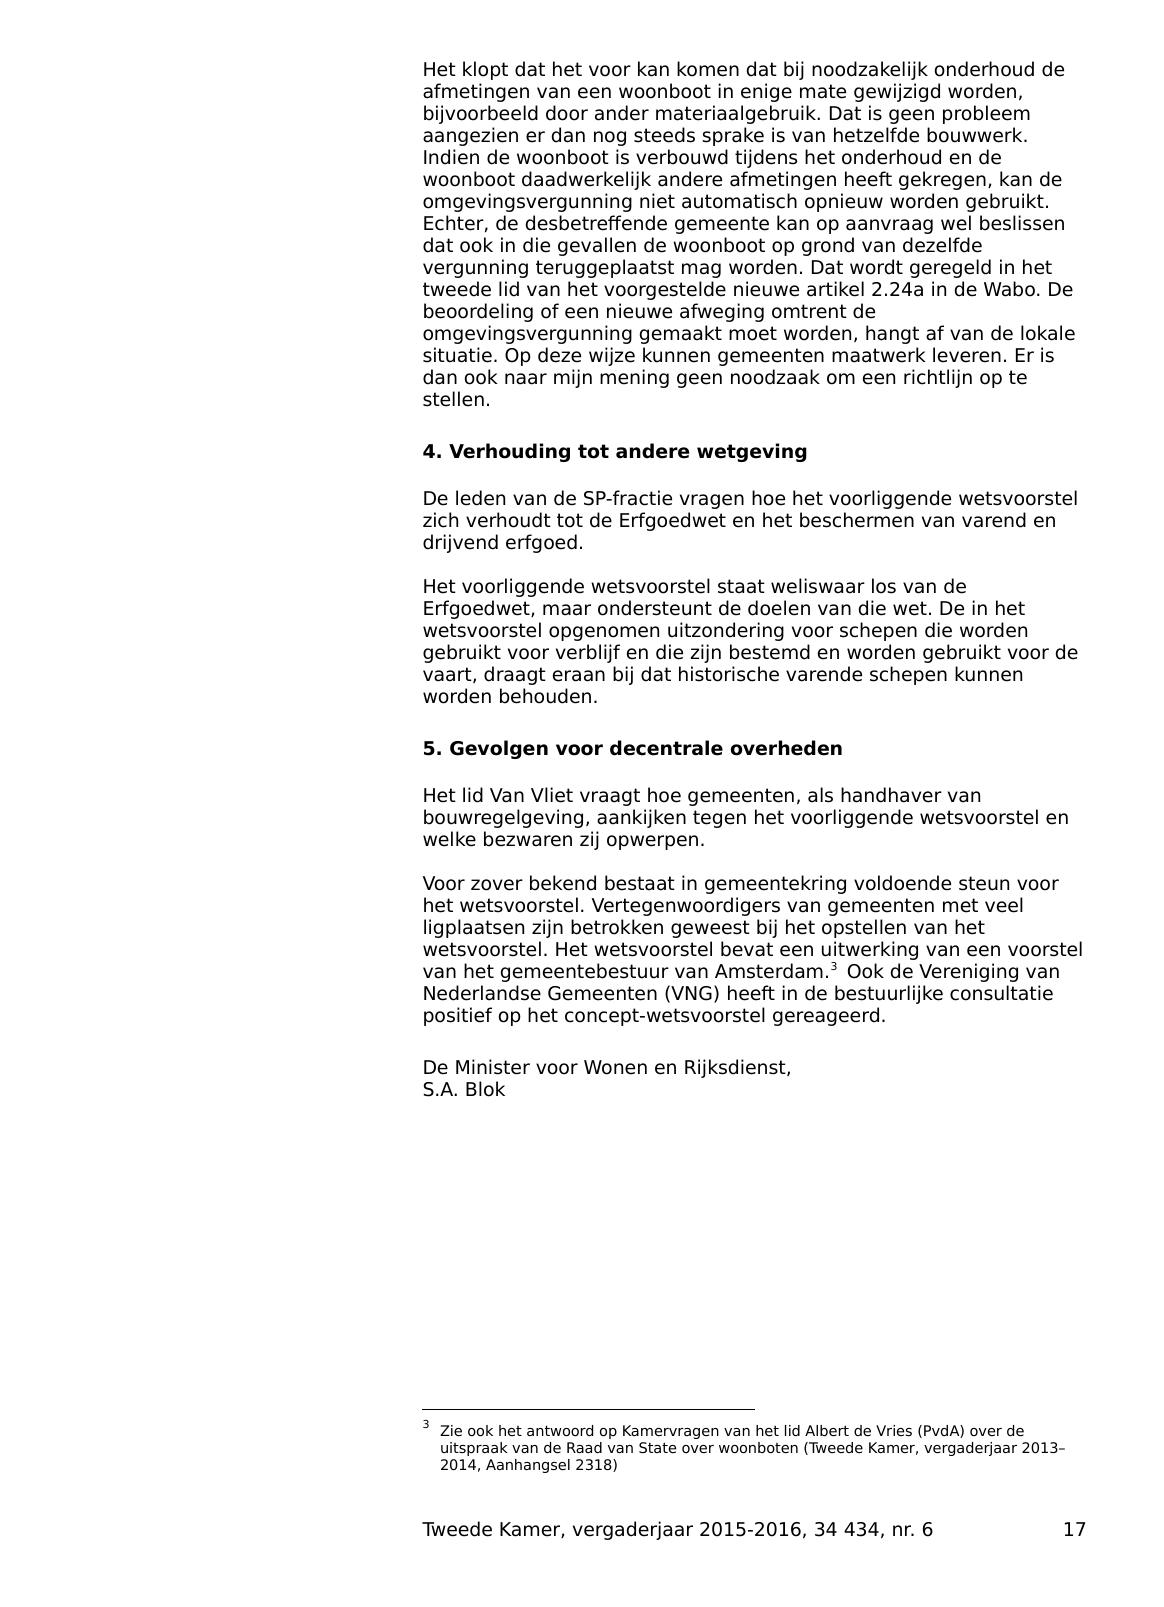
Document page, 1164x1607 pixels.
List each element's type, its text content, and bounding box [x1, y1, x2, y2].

subtitle 5. Gevolgen voor decentrale overheden [422, 738, 1087, 760]
text Het lid Van Vliet vraagt hoe gemeenten, als handhaver van bouwregelgeving, aankijken tegen het voorliggende wetsvoorstel en welke bezwaren zij opwerpen. [422, 785, 1087, 851]
text Voor zover bekend bestaat in gemeentekring voldoende steun voor het wetsvoorstel. Vertegenwoordigers van gemeenten met veel ligplaatsen zijn betrokken geweest bij het opstellen van het wetsvoorstel. Het wetsvoorstel bevat een uitwerking van een voorstel van het gemeentebestuur van Amsterdam. Ook de Vereniging van Nederlandse Gemeenten (VNG) heeft in de bestuurlijke consultatie positief op het concept-wetsvoorstel gereageerd. [422, 873, 1087, 1027]
text Zie ook het antwoord op Kamervragen van het lid Albert de Vries (PvdA) over de uitspraak van de Raad van State over woonboten (Tweede Kamer, vergaderjaar 2013–2014, Aanhangsel 2318) [422, 1418, 1087, 1474]
text De Minister voor Wonen en Rijksdienst, S.A. Blok [422, 1057, 1087, 1101]
text De leden van de SP-fractie vragen hoe het voorliggende wetsvoorstel zich verhoudt tot de Erfgoedwet en het beschermen van varend en drijvend erfgoed. [422, 488, 1087, 554]
text Het klopt dat het voor kan komen dat bij noodzakelijk onderhoud de afmetingen van een woonboot in enige mate gewijzigd worden, bijvoorbeeld door ander materiaalgebruik. Dat is geen probleem aangezien er dan nog steeds sprake is van hetzelfde bouwwerk. Indien de woonboot is verbouwd tijdens het onderhoud en de woonboot daadwerkelijk andere afmetingen heeft gekregen, kan de omgevingsvergunning niet automatisch opnieuw worden gebruikt. Echter, de desbetreffende gemeente kan op aanvraag wel beslissen dat ook in die gevallen de woonboot op grond van dezelfde vergunning teruggeplaatst mag worden. Dat wordt geregeld in het tweede lid van het voorgestelde nieuwe artikel 2.24a in de Wabo. De beoordeling of een nieuwe afweging omtrent de omgevingsvergunning gemaakt moet worden, hangt af van de lokale situatie. Op deze wijze kunnen gemeenten maatwerk leveren. Er is dan ook naar mijn mening geen noodzaak om een richtlijn op te stellen. [422, 59, 1087, 411]
text Het voorliggende wetsvoorstel staat weliswaar los van de Erfgoedwet, maar ondersteunt de doelen van die wet. De in het wetsvoorstel opgenomen uitzondering voor schepen die worden gebruikt voor verblijf en die zijn bestemd en worden gebruikt voor de vaart, draagt eraan bij dat historische varende schepen kunnen worden behouden. [422, 576, 1087, 708]
subtitle 4. Verhouding tot andere wetgeving [422, 441, 1087, 463]
